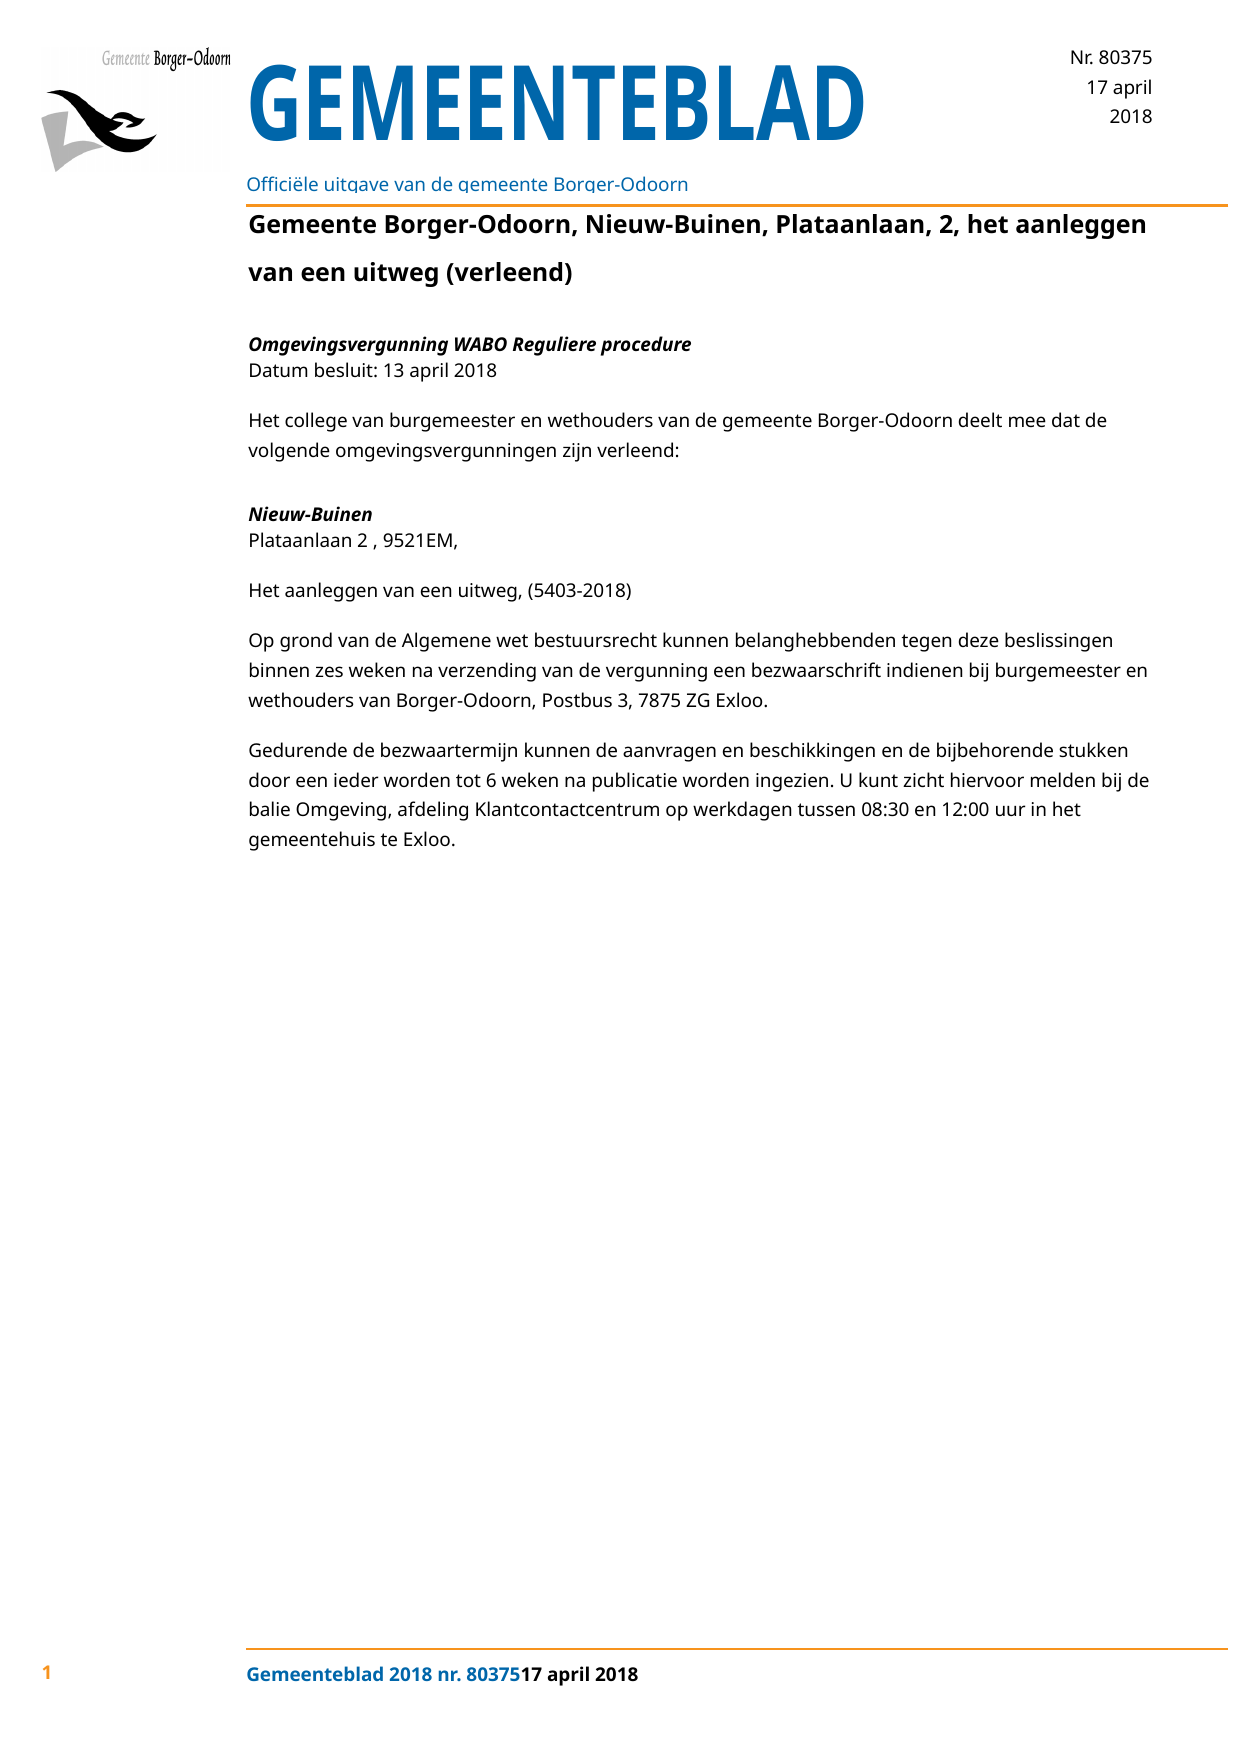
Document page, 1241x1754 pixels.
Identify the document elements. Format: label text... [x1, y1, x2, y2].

text Gedurende de bezwaartermijn kunnen de aanvragen en beschikkingen en de bijbehorende stukken door een ieder worden tot 6 weken na publicatie worden ingezien. U kunt zicht hiervoor melden bij de balie Omgeving, afdeling Klantcontactcentrum op werkdagen tussen 08:30 en 12:00 uur in het gemeentehuis te Exloo. [248, 737, 1152, 852]
text Plataanlaan 2 , 9521EM, [248, 527, 1152, 553]
text Op grond van de Algemene wet bestuursrecht kunnen belanghebbenden tegen deze beslissingen binnen zes weken na verzending van de vergunning een bezwaarschrift indienen bij burgemeester en wethouders van Borger-Odoorn, Postbus 3, 7875 ZG Exloo. [248, 628, 1152, 713]
text Het college van burgemeester en wethouders van de gemeente Borger-Odoorn deelt mee dat de volgende omgevingsvergunningen zijn verleend: [248, 408, 1152, 463]
text Nieuw-Buinen [248, 501, 1152, 527]
picture [41, 47, 231, 172]
text Het aanleggen van een uitweg, (5403-2018) [248, 577, 1152, 603]
text Gemeente Borger-Odoorn, Nieuw-Buinen, Plataanlaan, 2, het aanleggen van een uitweg (verleend) [248, 207, 1152, 288]
text Omgevingsvergunning WABO Reguliere procedure [248, 331, 1152, 357]
text Datum besluit: 13 april 2018 [248, 357, 1152, 383]
